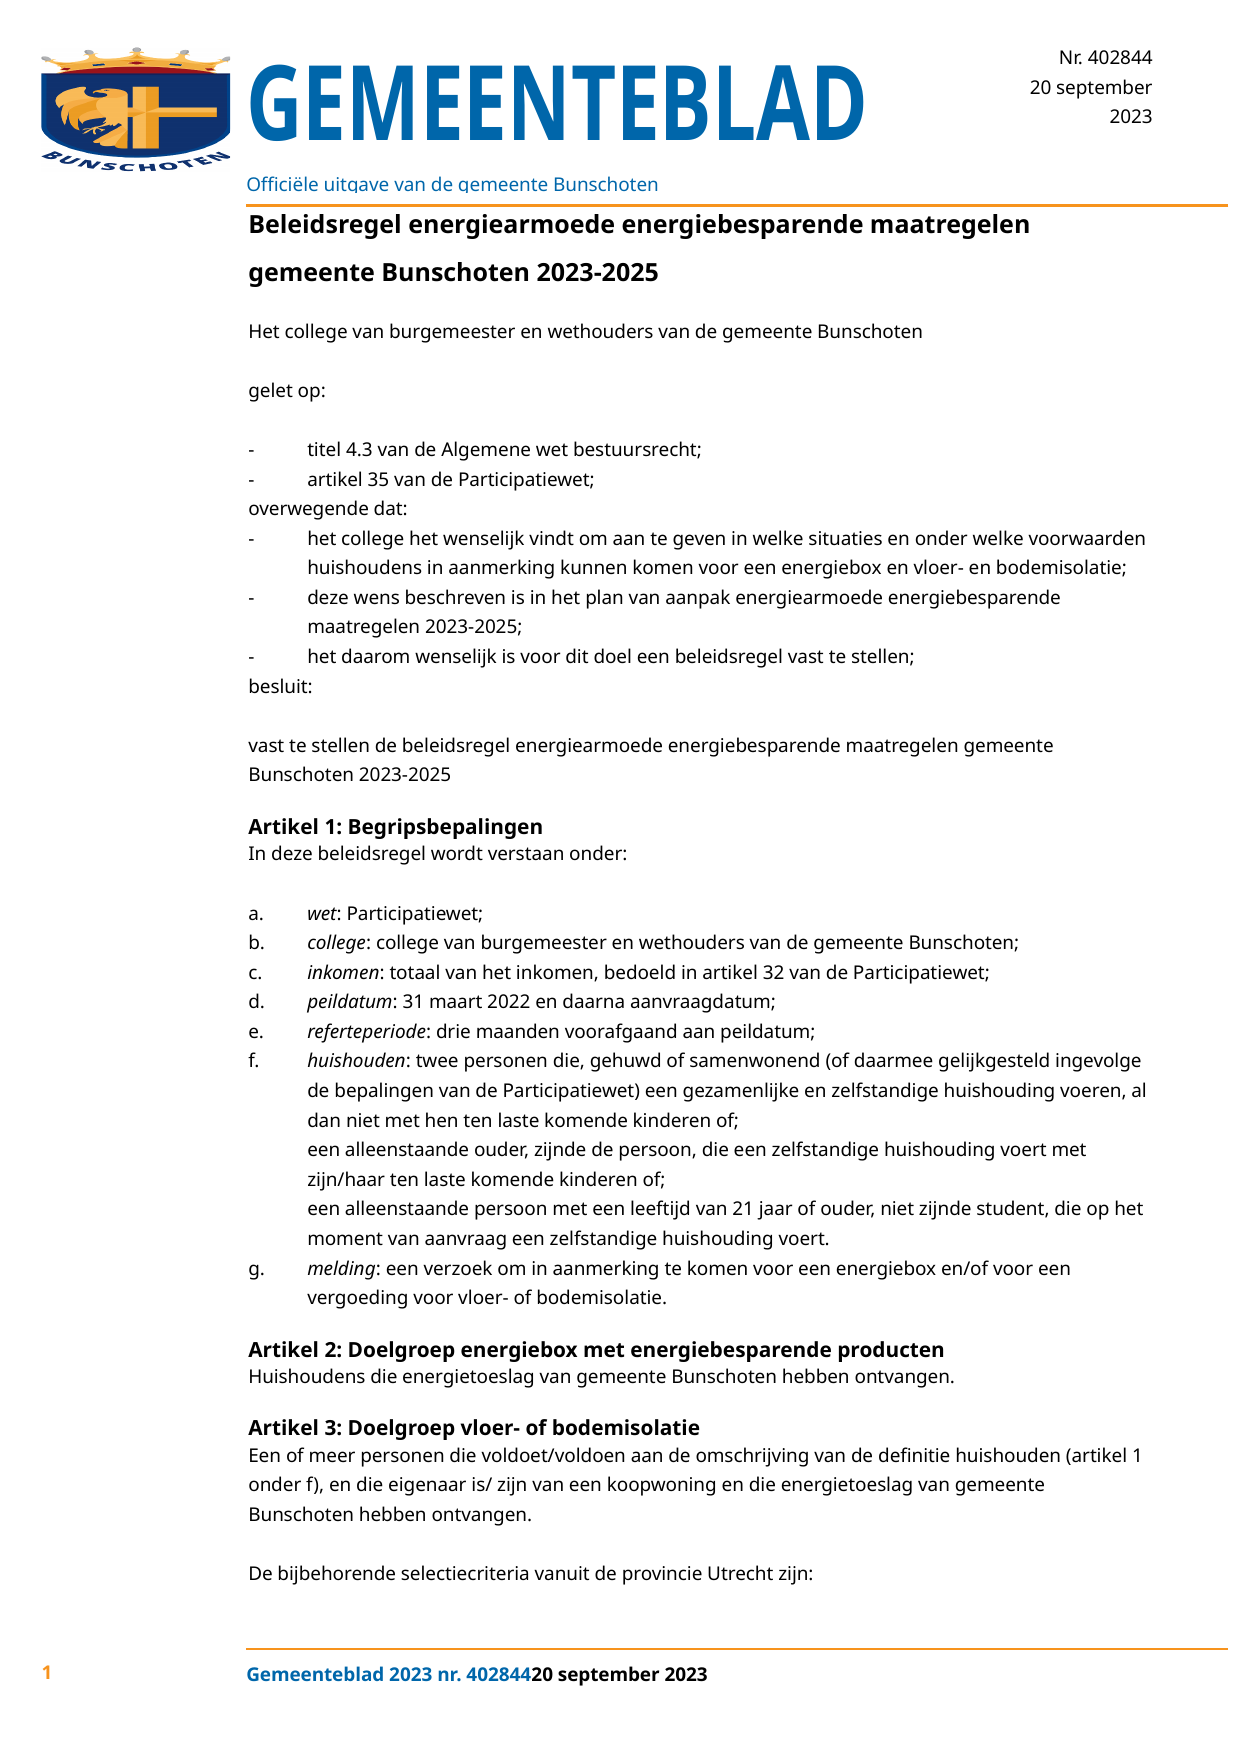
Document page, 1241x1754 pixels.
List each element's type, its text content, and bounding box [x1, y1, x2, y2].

text Het college van burgemeester en wethouders van de gemeente Bunschoten [248, 318, 1152, 344]
text In deze beleidsregel wordt verstaan onder: [248, 841, 1152, 866]
list artikel 35 van de Participatiewet; [248, 466, 1152, 492]
list titel 4.3 van de Algemene wet bestuursrecht; [248, 436, 1152, 462]
list het college het wenselijk vindt om aan te geven in welke situaties en onder welke voorwaarden huishoudens in aanmerking kunnen komen voor een energiebox en vloer- en bodemisolatie; [248, 525, 1152, 580]
text Beleidsregel energiearmoede energiebesparende maatregelen gemeente Bunschoten 2023-2025 [248, 207, 1152, 288]
list deze wens beschreven is in het plan van aanpak energiearmoede energiebesparende maatregelen 2023-2025; [248, 584, 1152, 639]
list referteperiode: drie maanden voorafgaand aan peildatum; [248, 1018, 1152, 1044]
list het daarom wenselijk is voor dit doel een beleidsregel vast te stellen; [248, 643, 1152, 669]
list college: college van burgemeester en wethouders van de gemeente Bunschoten; [248, 929, 1152, 955]
text Artikel 1: Begripsbepalingen [248, 812, 1152, 841]
picture [41, 47, 231, 172]
text overwegende dat: [248, 495, 1152, 521]
text Huishoudens die energietoeslag van gemeente Bunschoten hebben ontvangen. [248, 1363, 1152, 1389]
text De bijbehorende selectiecriteria vanuit de provincie Utrecht zijn: [248, 1560, 1152, 1586]
list een alleenstaande ouder, zijnde de persoon, die een zelfstandige huishouding voert met zijn/haar ten laste komende kinderen of; [248, 1136, 1152, 1192]
text Artikel 3: Doelgroep vloer- of bodemisolatie [248, 1413, 1152, 1442]
list wet: Participatiewet; [248, 900, 1152, 925]
text Artikel 2: Doelgroep energiebox met energiebesparende producten [248, 1335, 1152, 1363]
list huishouden: twee personen die, gehuwd of samenwonend (of daarmee gelijkgesteld ingevolge de bepalingen van de Participatiewet) een gezamenlijke en zelfstandige huishouding voeren, al dan niet met hen ten laste komende kinderen of; [248, 1048, 1152, 1132]
text Een of meer personen die voldoet/voldoen aan de omschrijving van de definitie huishouden (artikel 1 onder f), en die eigenaar is/ zijn van een koopwoning en die energietoeslag van gemeente Bunschoten hebben ontvangen. [248, 1442, 1152, 1527]
text gelet op: [248, 377, 1152, 403]
list een alleenstaande persoon met een leeftijd van 21 jaar of ouder, niet zijnde student, die op het moment van aanvraag een zelfstandige huishouding voert. [248, 1196, 1152, 1251]
list melding: een verzoek om in aanmerking te komen voor een energiebox en/of voor een vergoeding voor vloer- of bodemisolatie. [248, 1255, 1152, 1310]
list peildatum: 31 maart 2022 en daarna aanvraagdatum; [248, 988, 1152, 1014]
text vast te stellen de beleidsregel energiearmoede energiebesparende maatregelen gemeente Bunschoten 2023-2025 [248, 732, 1152, 787]
text besluit: [248, 673, 1152, 699]
list inkomen: totaal van het inkomen, bedoeld in artikel 32 van de Participatiewet; [248, 959, 1152, 984]
